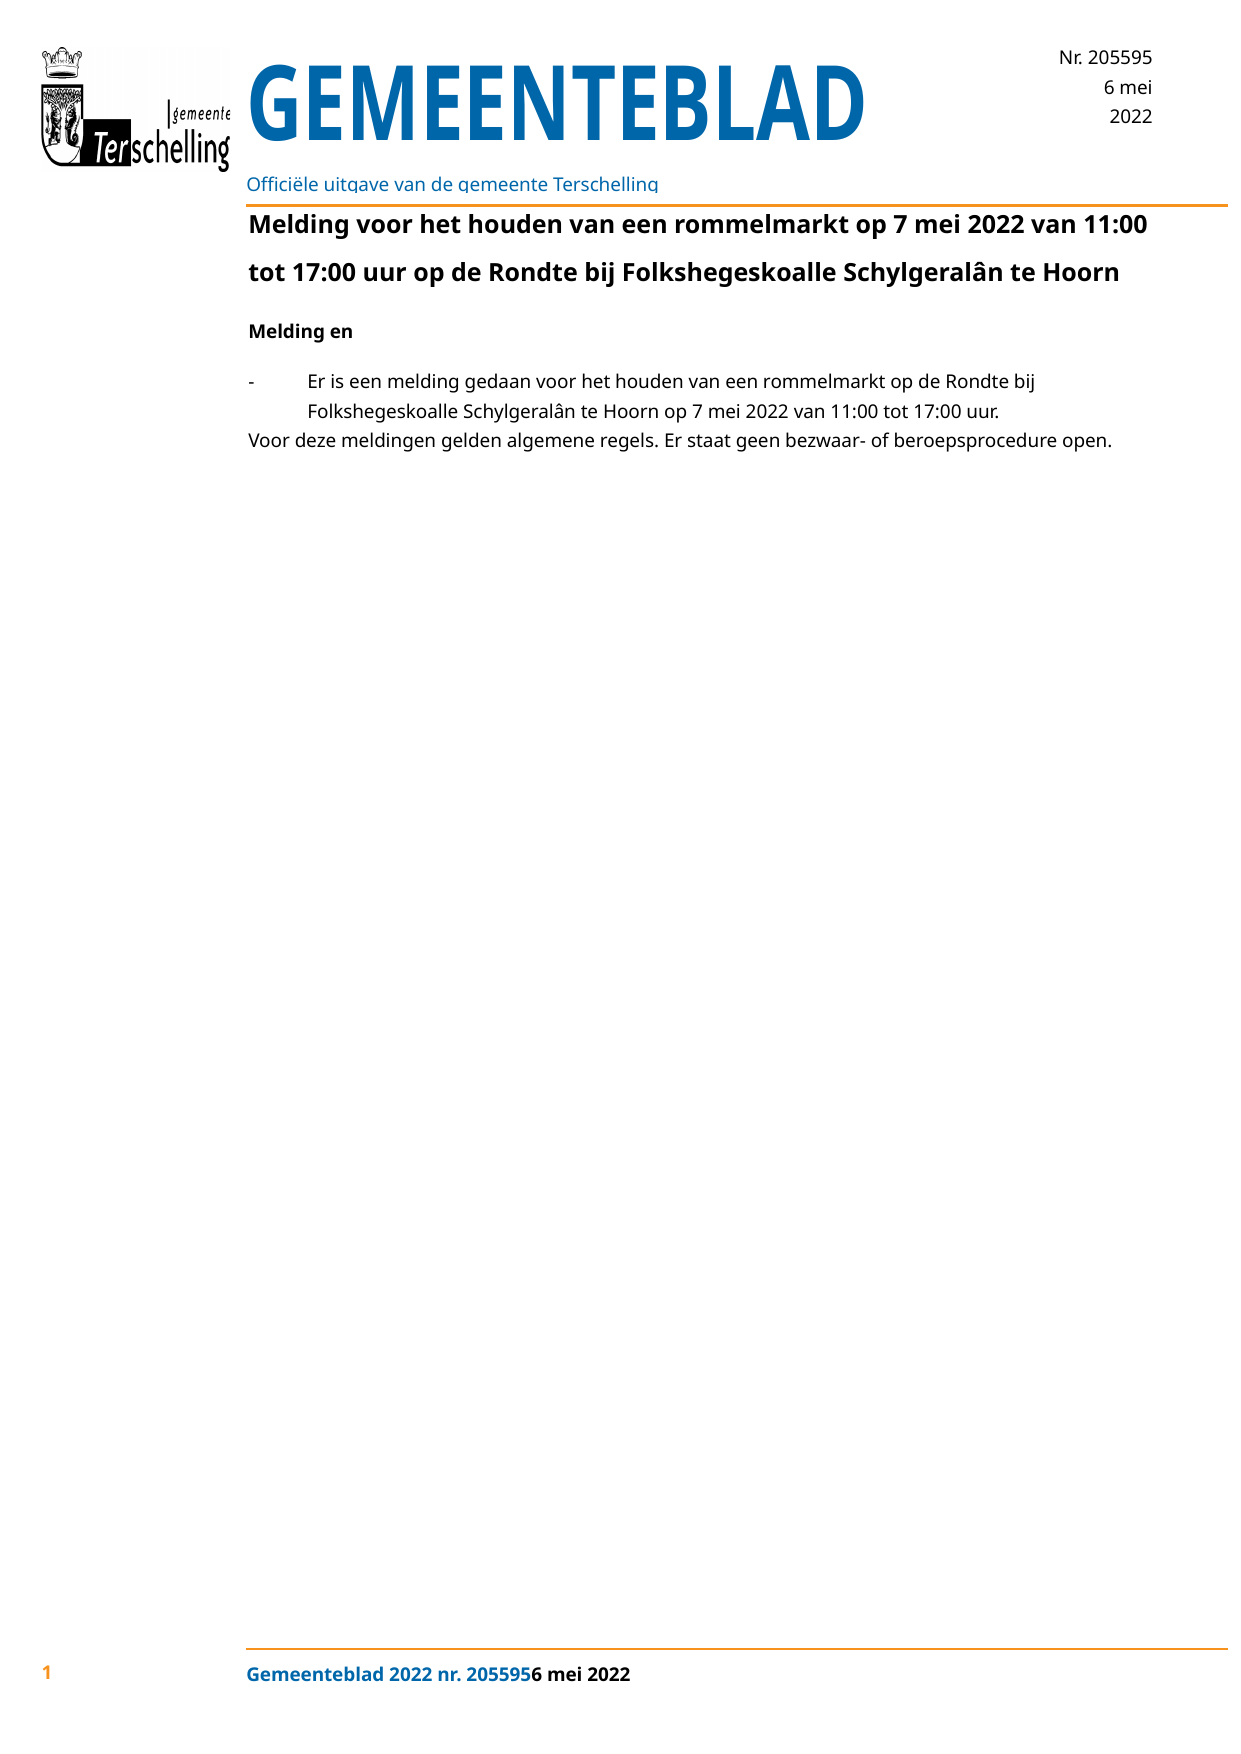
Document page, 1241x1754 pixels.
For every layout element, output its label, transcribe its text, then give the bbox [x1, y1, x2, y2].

text Voor deze meldingen gelden algemene regels. Er staat geen bezwaar- of beroepsprocedure open. [248, 427, 1152, 453]
picture [41, 47, 231, 172]
list Er is een melding gedaan voor het houden van een rommelmarkt op de Rondte bij Folkshegeskoalle Schylgeralân te Hoorn op 7 mei 2022 van 11:00 tot 17:00 uur. [248, 368, 1152, 424]
text Melding en [248, 318, 1152, 344]
text Melding voor het houden van een rommelmarkt op 7 mei 2022 van 11:00 tot 17:00 uur op de Rondte bij Folkshegeskoalle Schylgeralân te Hoorn [248, 207, 1152, 288]
